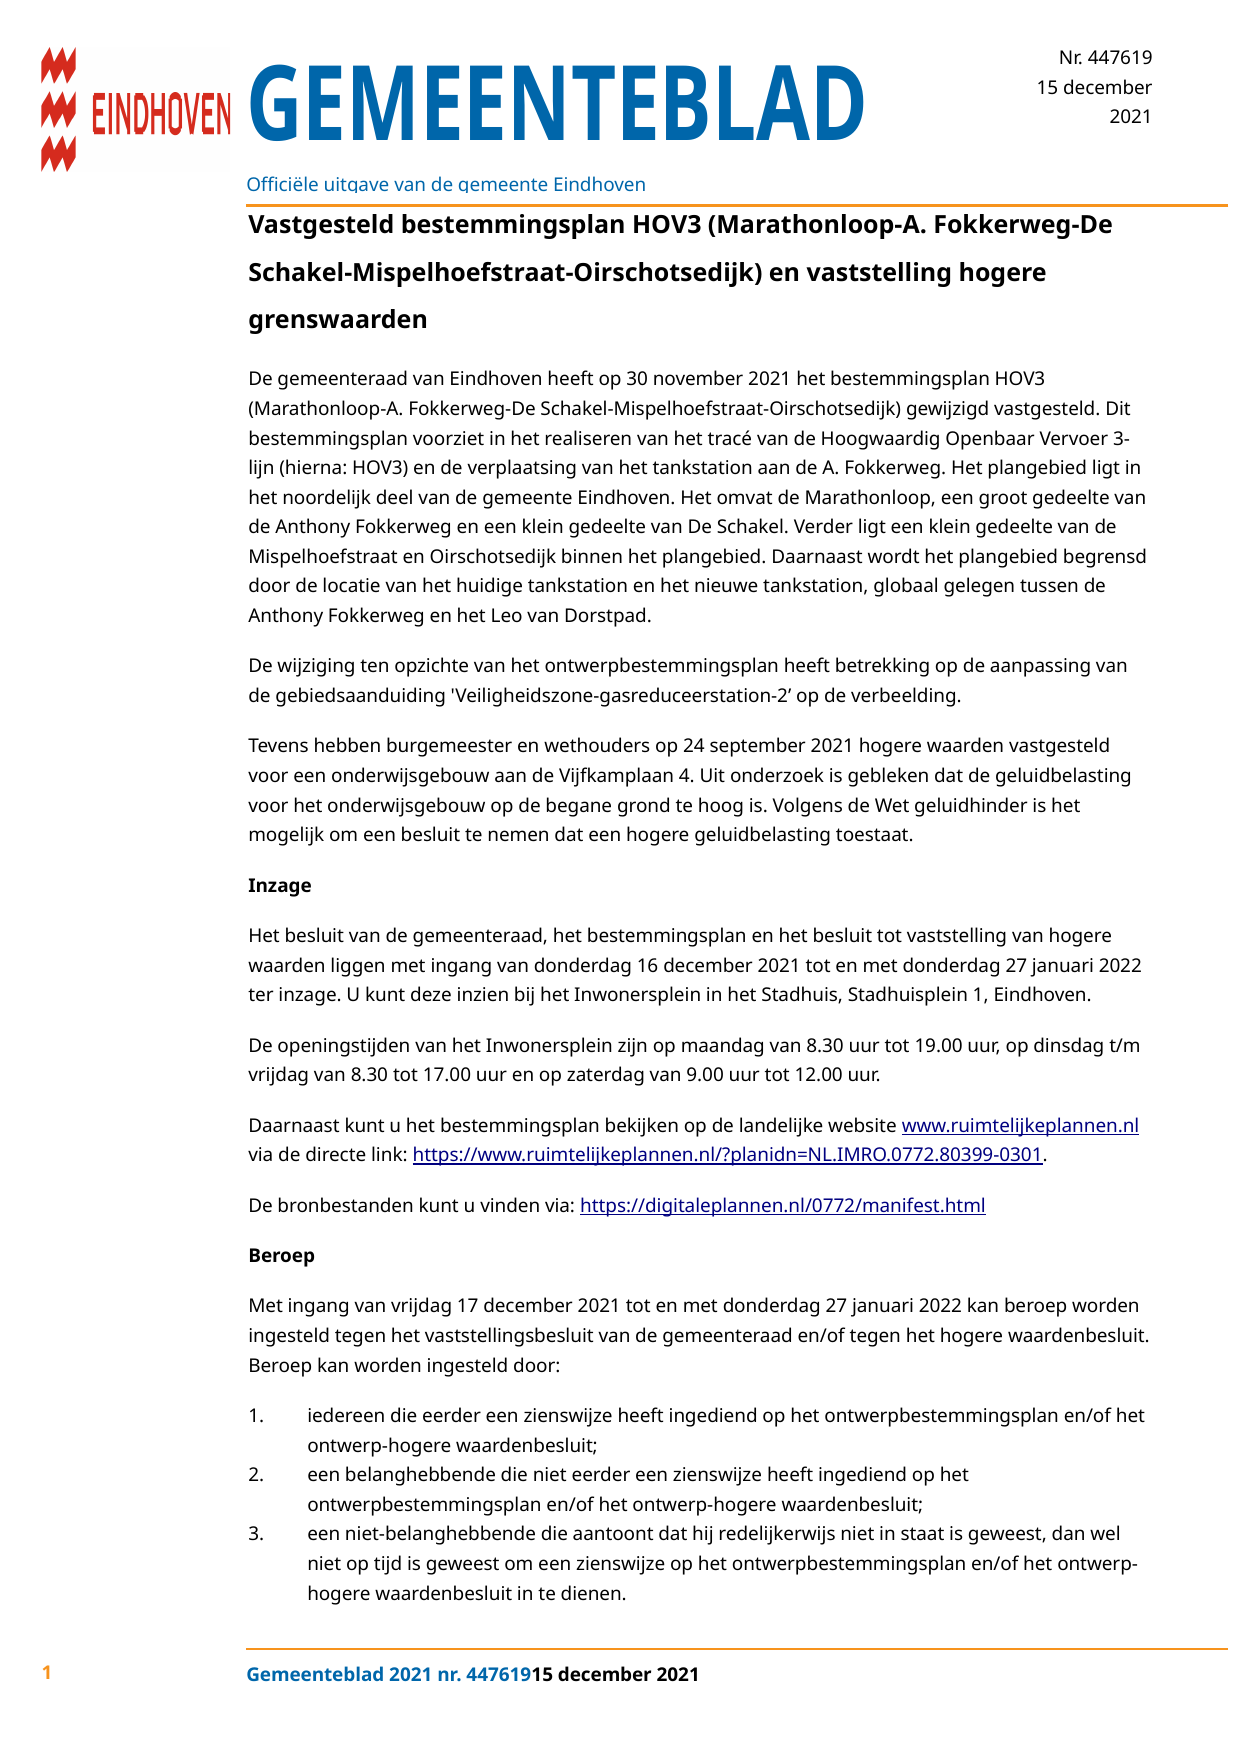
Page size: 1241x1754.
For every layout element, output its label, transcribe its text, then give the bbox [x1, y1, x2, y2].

text Inzage [248, 872, 1152, 897]
text De wijziging ten opzichte van het ontwerpbestemmingsplan heeft betrekking op de aanpassing van de gebiedsaanduiding 'Veiligheidszone-gasreduceerstation-2’ op de verbeelding. [248, 653, 1152, 708]
text Met ingang van vrijdag 17 december 2021 tot en met donderdag 27 januari 2022 kan beroep worden ingesteld tegen het vaststellingsbesluit van de gemeenteraad en/of tegen het hogere waardenbesluit. Beroep kan worden ingesteld door: [248, 1293, 1152, 1377]
text Beroep [248, 1242, 1152, 1268]
text De bronbestanden kunt u vinden via: https://digitaleplannen.nl/0772/manifest.html [248, 1192, 1152, 1217]
text Het besluit van de gemeenteraad, het bestemmingsplan en het besluit tot vaststelling van hogere waarden liggen met ingang van donderdag 16 december 2021 tot en met donderdag 27 januari 2022 ter inzage. U kunt deze inzien bij het Inwonersplein in het Stadhuis, Stadhuisplein 1, Eindhoven. [248, 922, 1152, 1007]
list iedereen die eerder een zienswijze heeft ingediend op het ontwerpbestemmingsplan en/of het ontwerp-hogere waardenbesluit; [248, 1402, 1152, 1457]
list een niet-belanghebbende die aantoont dat hij redelijkerwijs niet in staat is geweest, dan wel niet op tijd is geweest om een zienswijze op het ontwerpbestemmingsplan en/of het ontwerp-hogere waardenbesluit in te dienen. [248, 1521, 1152, 1605]
list een belanghebbende die niet eerder een zienswijze heeft ingediend op het ontwerpbestemmingsplan en/of het ontwerp-hogere waardenbesluit; [248, 1461, 1152, 1517]
text De openingstijden van het Inwonersplein zijn op maandag van 8.30 uur tot 19.00 uur, op dinsdag t/m vrijdag van 8.30 tot 17.00 uur en op zaterdag van 9.00 uur tot 12.00 uur. [248, 1032, 1152, 1087]
text Daarnaast kunt u het bestemmingsplan bekijken op de landelijke website www.ruimtelijkeplannen.nl via de directe link: https://www.ruimtelijkeplannen.nl/?planidn=NL.IMRO.0772.80399-0301. [248, 1112, 1152, 1167]
text De gemeenteraad van Eindhoven heeft op 30 november 2021 het bestemmingsplan HOV3 (Marathonloop-A. Fokkerweg-De Schakel-Mispelhoefstraat-Oirschotsedijk) gewijzigd vastgesteld. Dit bestemmingsplan voorziet in het realiseren van het tracé van de Hoogwaardig Openbaar Vervoer 3-lijn (hierna: HOV3) en de verplaatsing van het tankstation aan de A. Fokkerweg. Het plangebied ligt in het noordelijk deel van de gemeente Eindhoven. Het omvat de Marathonloop, een groot gedeelte van de Anthony Fokkerweg en een klein gedeelte van De Schakel. Verder ligt een klein gedeelte van de Mispelhoefstraat en Oirschotsedijk binnen het plangebied. Daarnaast wordt het plangebied begrensd door de locatie van het huidige tankstation en het nieuwe tankstation, globaal gelegen tussen de Anthony Fokkerweg en het Leo van Dorstpad. [248, 366, 1152, 628]
text Vastgesteld bestemmingsplan HOV3 (Marathonloop-A. Fokkerweg-De Schakel-Mispelhoefstraat-Oirschotsedijk) en vaststelling hogere grenswaarden [248, 207, 1152, 336]
text Tevens hebben burgemeester en wethouders op 24 september 2021 hogere waarden vastgesteld voor een onderwijsgebouw aan de Vijfkamplaan 4. Uit onderzoek is gebleken dat de geluidbelasting voor het onderwijsgebouw op de begane grond te hoog is. Volgens de Wet geluidhinder is het mogelijk om een besluit te nemen dat een hogere geluidbelasting toestaat. [248, 733, 1152, 847]
picture [41, 47, 231, 172]
